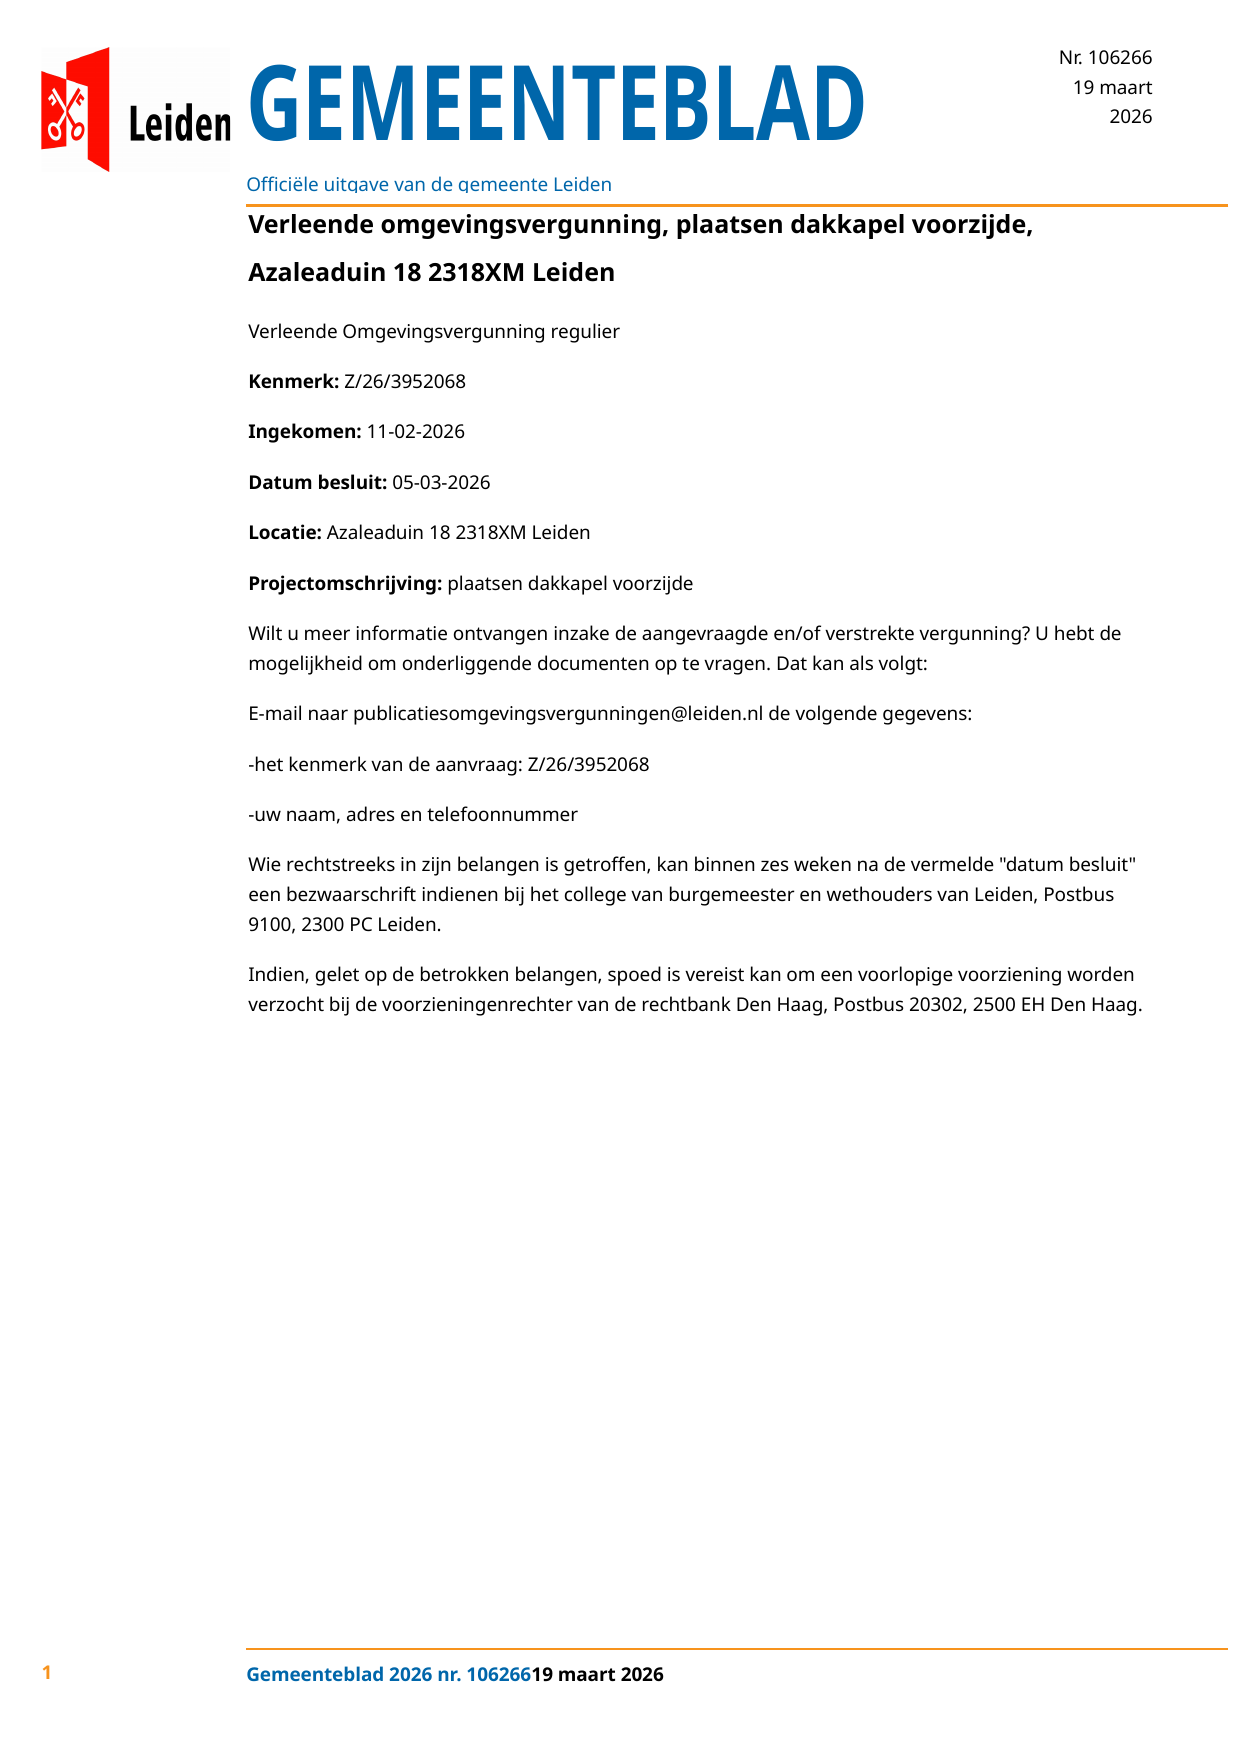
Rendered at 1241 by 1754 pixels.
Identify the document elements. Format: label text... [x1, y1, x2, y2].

text Wie rechtstreeks in zijn belangen is getroffen, kan binnen zes weken na de vermelde "datum besluit" een bezwaarschrift indienen bij het college van burgemeester en wethouders van Leiden, Postbus 9100, 2300 PC Leiden. [248, 852, 1152, 937]
text Kenmerk: Z/26/3952068 [248, 368, 1152, 394]
text E-mail naar publicatiesomgevingsvergunningen@leiden.nl de volgende gegevens: [248, 700, 1152, 726]
text Projectomschrijving: plaatsen dakkapel voorzijde [248, 570, 1152, 596]
text Indien, gelet op de betrokken belangen, spoed is vereist kan om een voorlopige voorziening worden verzocht bij de voorzieningenrechter van de rechtbank Den Haag, Postbus 20302, 2500 EH Den Haag. [248, 961, 1152, 1017]
text Ingekomen: 11-02-2026 [248, 419, 1152, 444]
text -uw naam, adres en telefoonnummer [248, 801, 1152, 827]
text Wilt u meer informatie ontvangen inzake de aangevraagde en/of verstrekte vergunning? U hebt de mogelijkheid om onderliggende documenten op te vragen. Dat kan als volgt: [248, 620, 1152, 676]
text Verleende Omgevingsvergunning regulier [248, 318, 1152, 344]
picture [41, 47, 231, 172]
text Datum besluit: 05-03-2026 [248, 469, 1152, 495]
text -het kenmerk van de aanvraag: Z/26/3952068 [248, 751, 1152, 777]
text Locatie: Azaleaduin 18 2318XM Leiden [248, 519, 1152, 545]
text Verleende omgevingsvergunning, plaatsen dakkapel voorzijde, Azaleaduin 18 2318XM Leiden [248, 207, 1152, 288]
